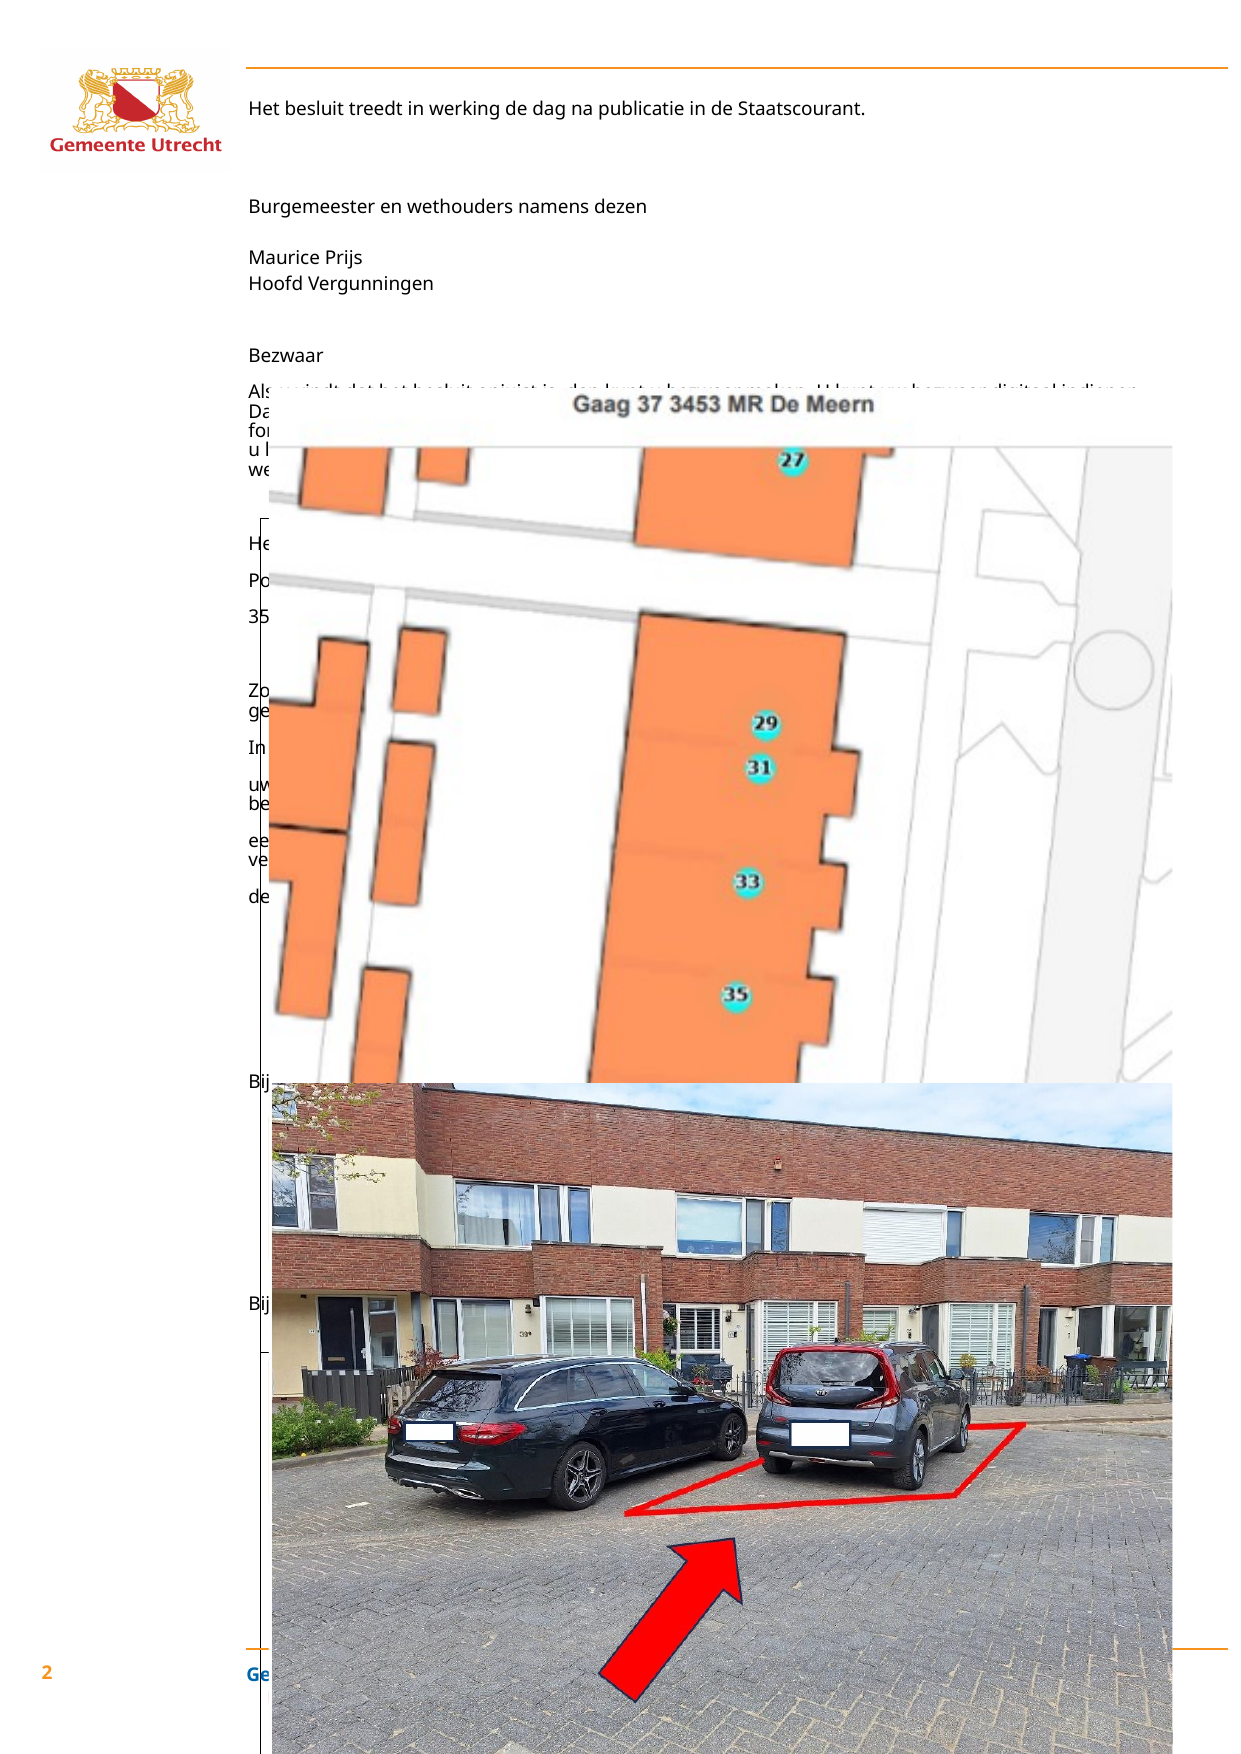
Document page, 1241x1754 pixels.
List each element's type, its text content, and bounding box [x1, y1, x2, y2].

text Bezwaar [248, 347, 1152, 366]
picture [41, 47, 231, 172]
text Burgemeester en wethouders namens dezen [248, 193, 1152, 219]
text Maurice Prijs [248, 244, 1152, 270]
text Hoofd Vergunningen [248, 270, 1152, 296]
text Het besluit treedt in werking de dag na publicatie in de Staatscourant. [248, 95, 1152, 121]
picture [268, 388, 1173, 1754]
text Als u vindt dat het besluit onjuist is, dan kunt u bezwaar maken. U kunt uw bezwaar digitaal indienen. Daarvoor kunt u alleen gebruik maken van het door de gemeente beschikbaar gestelde digitale formulier. Dit vindt u op www.utrecht.nl/bezwaar. U kunt het bezwaar niet per e-mail indienen. Maakt u liever per brief bezwaar, dan kunt u uw bezwaarschrift sturen aan het College van burgemeester en wethouders. [248, 383, 1152, 480]
